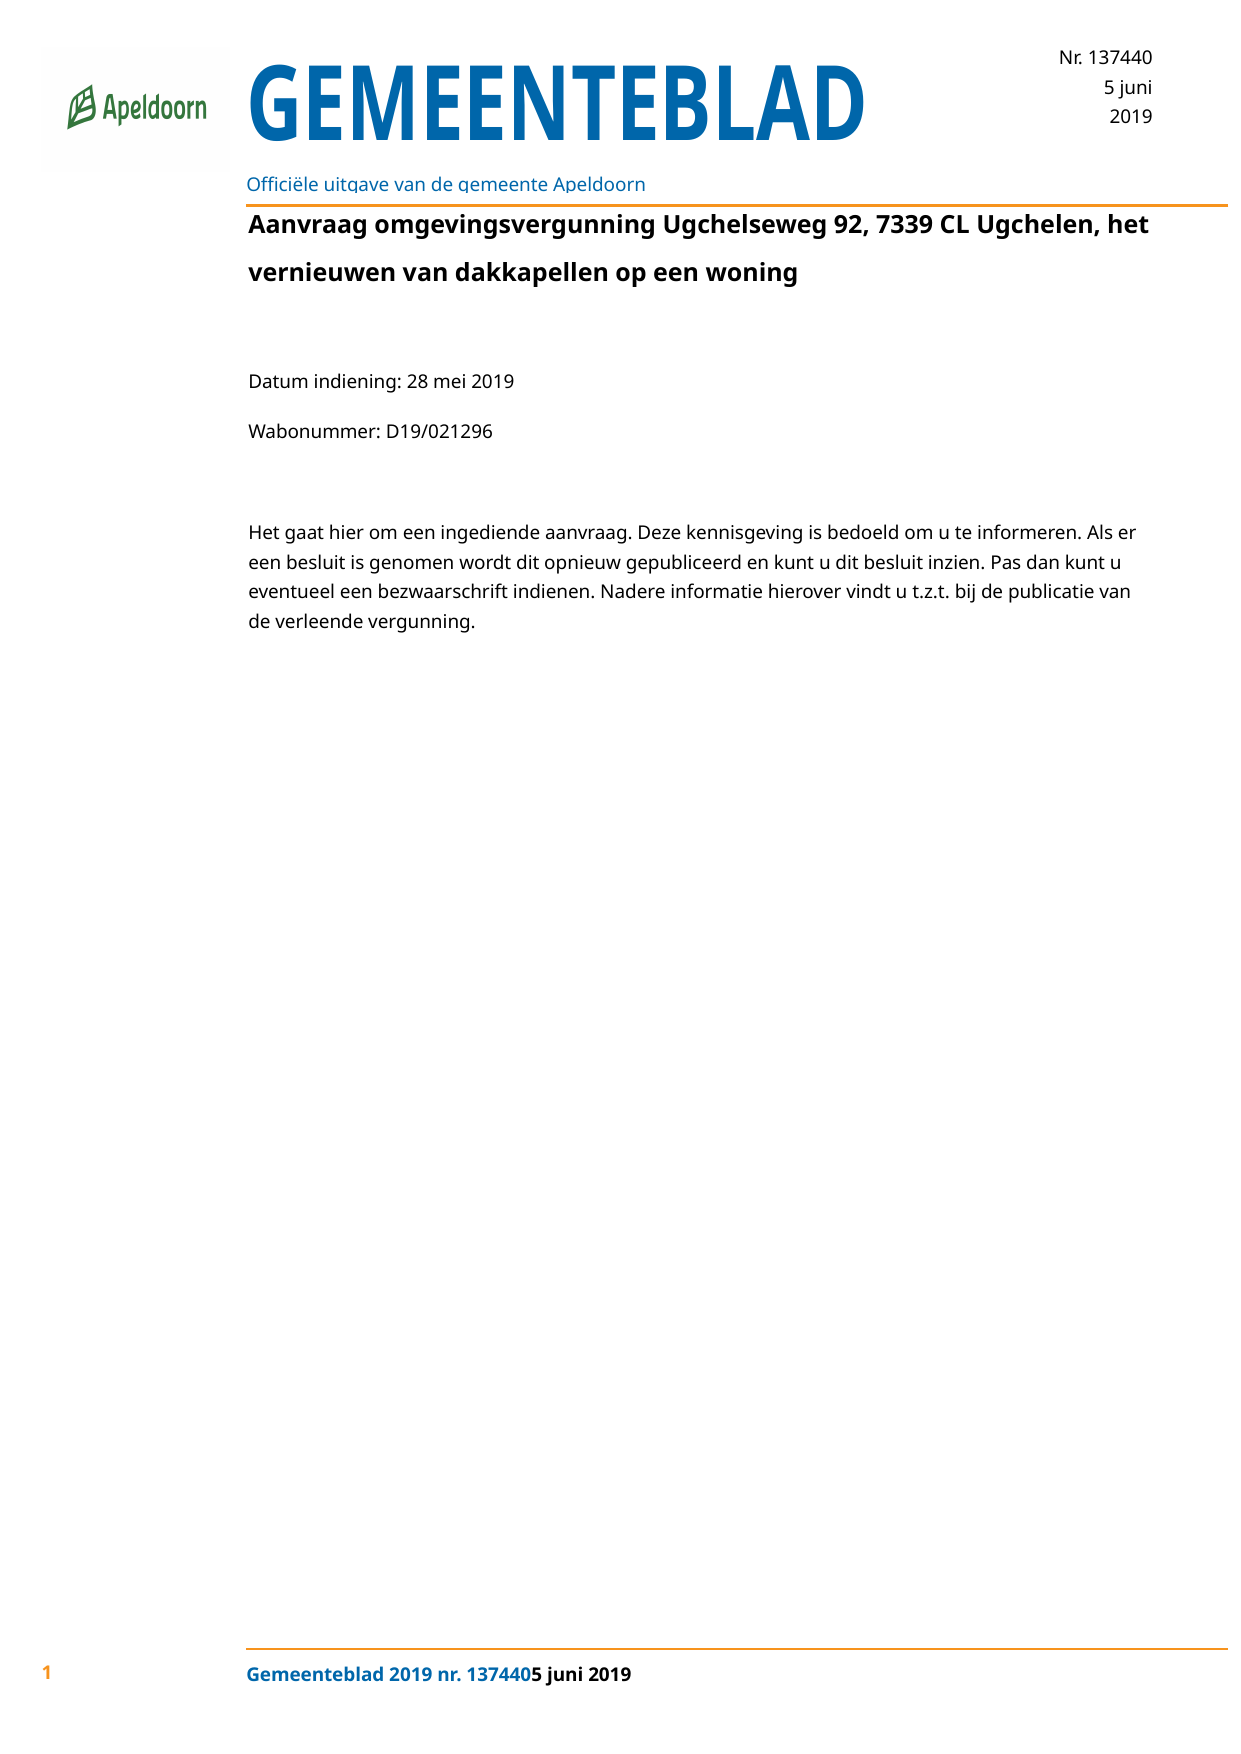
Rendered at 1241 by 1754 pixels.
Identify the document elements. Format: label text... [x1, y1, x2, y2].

picture [41, 47, 231, 172]
text Aanvraag omgevingsvergunning Ugchelseweg 92, 7339 CL Ugchelen, het vernieuwen van dakkapellen op een woning [248, 207, 1152, 288]
text Datum indiening: 28 mei 2019 [248, 368, 1152, 394]
text Wabonummer: D19/021296 [248, 419, 1152, 444]
text Het gaat hier om een ingediende aanvraag. Deze kennisgeving is bedoeld om u te informeren. Als er een besluit is genomen wordt dit opnieuw gepubliceerd en kunt u dit besluit inzien. Pas dan kunt u eventueel een bezwaarschrift indienen. Nadere informatie hierover vindt u t.z.t. bij de publicatie van de verleende vergunning. [248, 519, 1152, 634]
